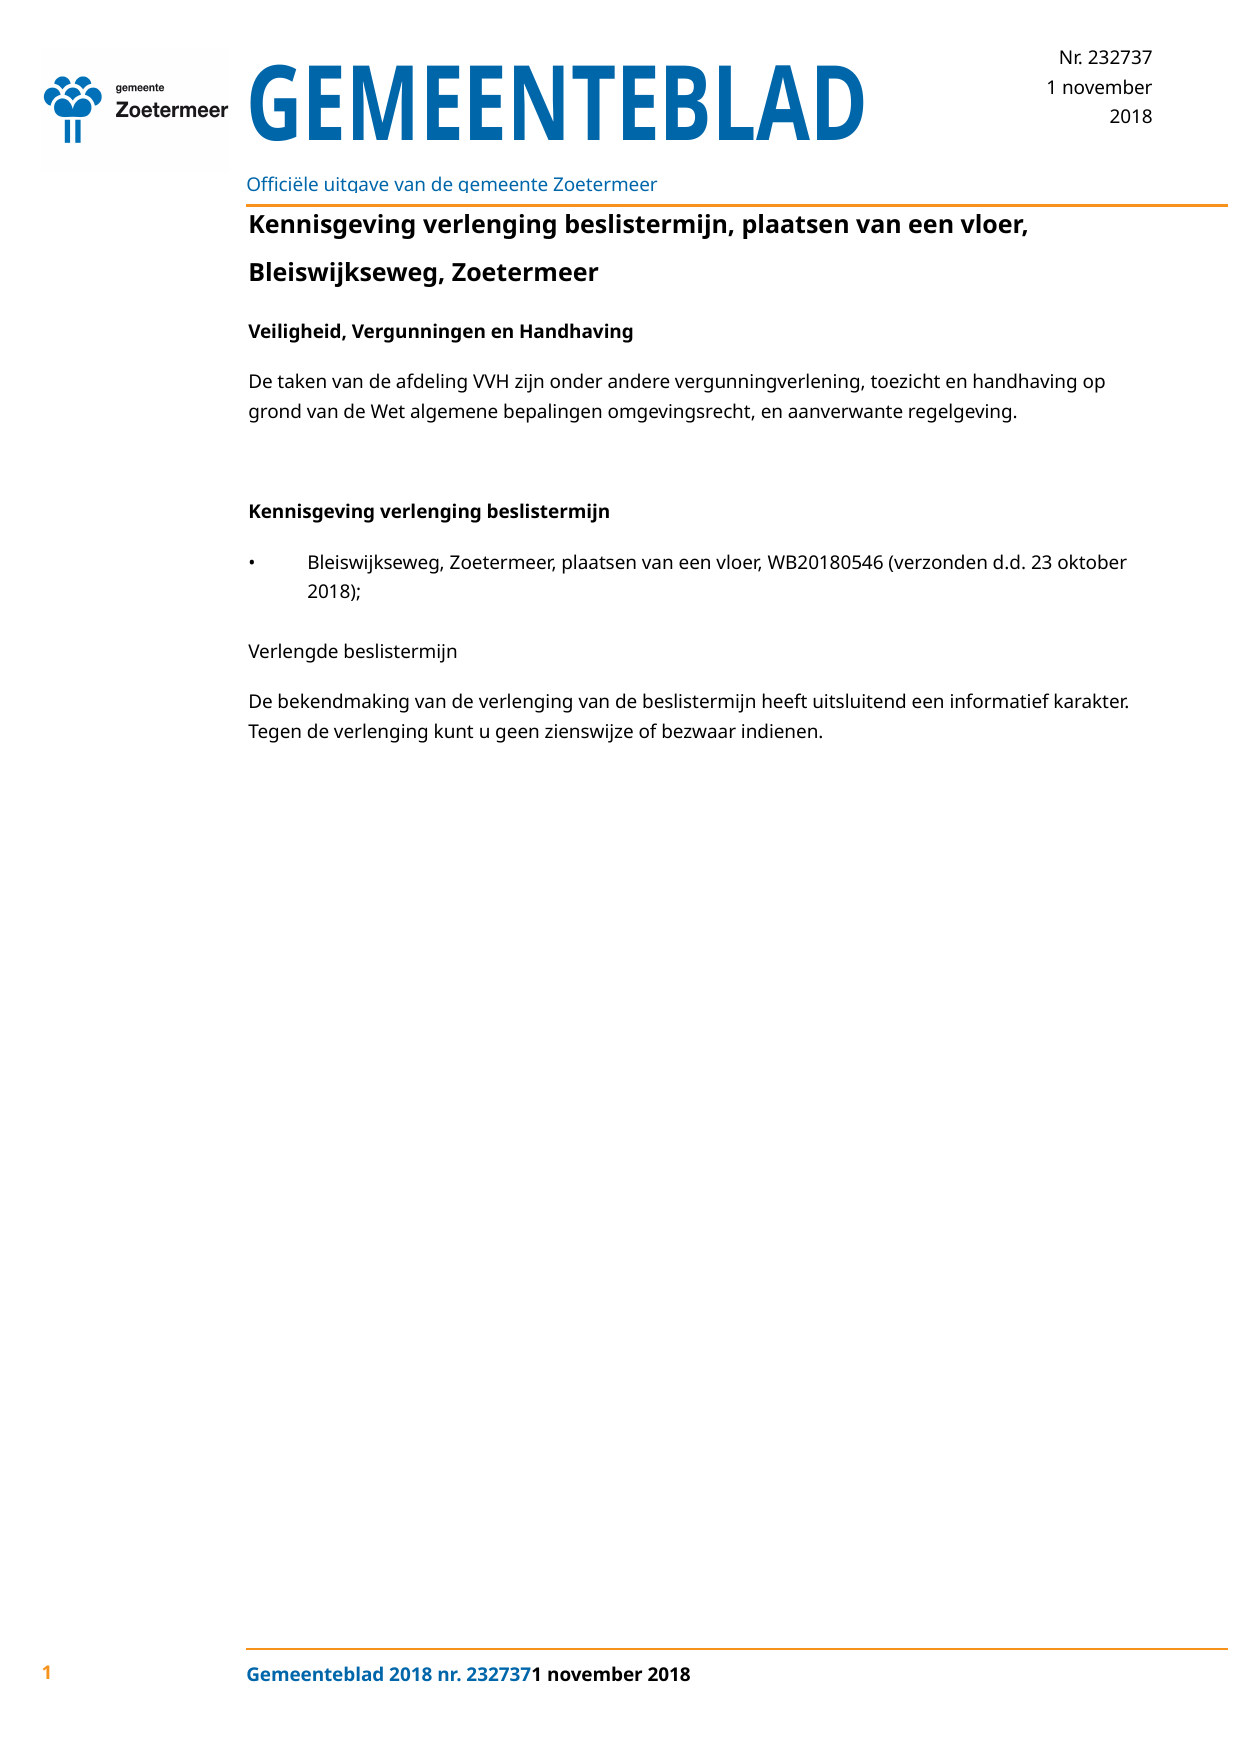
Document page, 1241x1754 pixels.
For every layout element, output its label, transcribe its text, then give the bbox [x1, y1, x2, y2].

text Veiligheid, Vergunningen en Handhaving [248, 318, 1152, 344]
list Bleiswijkseweg, Zoetermeer, plaatsen van een vloer, WB20180546 (verzonden d.d. 23 oktober 2018); [248, 549, 1152, 604]
picture [41, 47, 231, 172]
text De taken van de afdeling VVH zijn onder andere vergunningverlening, toezicht en handhaving op grond van de Wet algemene bepalingen omgevingsrecht, en aanverwante regelgeving. [248, 368, 1152, 424]
text Verlengde beslistermijn [248, 638, 1152, 664]
text De bekendmaking van de verlenging van de beslistermijn heeft uitsluitend een informatief karakter. Tegen de verlenging kunt u geen zienswijze of bezwaar indienen. [248, 688, 1152, 744]
text Kennisgeving verlenging beslistermijn [248, 499, 1152, 524]
text Kennisgeving verlenging beslistermijn, plaatsen van een vloer, Bleiswijkseweg, Zoetermeer [248, 207, 1152, 288]
